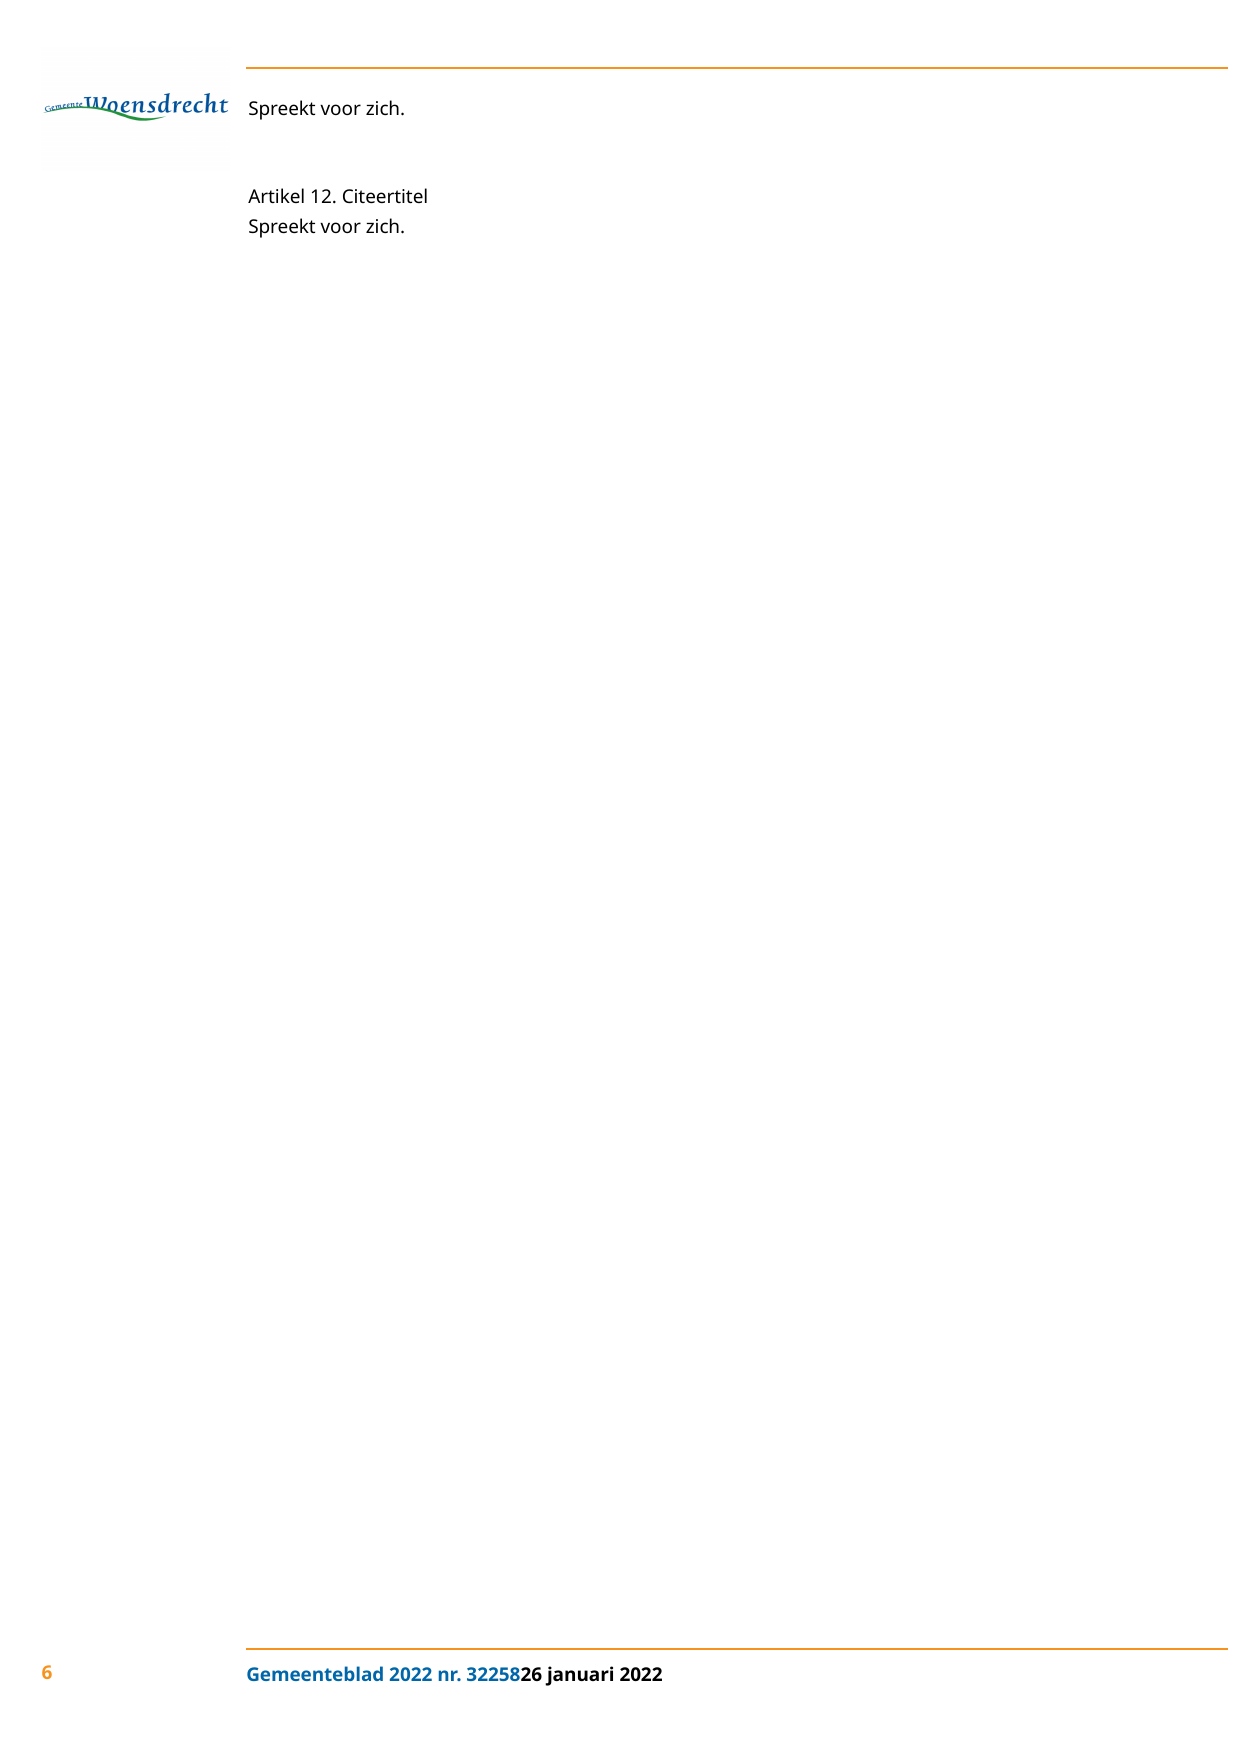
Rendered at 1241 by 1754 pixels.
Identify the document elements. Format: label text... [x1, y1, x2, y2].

text Spreekt voor zich. [248, 213, 1152, 239]
text Spreekt voor zich. [248, 95, 1152, 121]
text Artikel 12. Citeertitel [248, 183, 1152, 209]
picture [41, 47, 231, 172]
